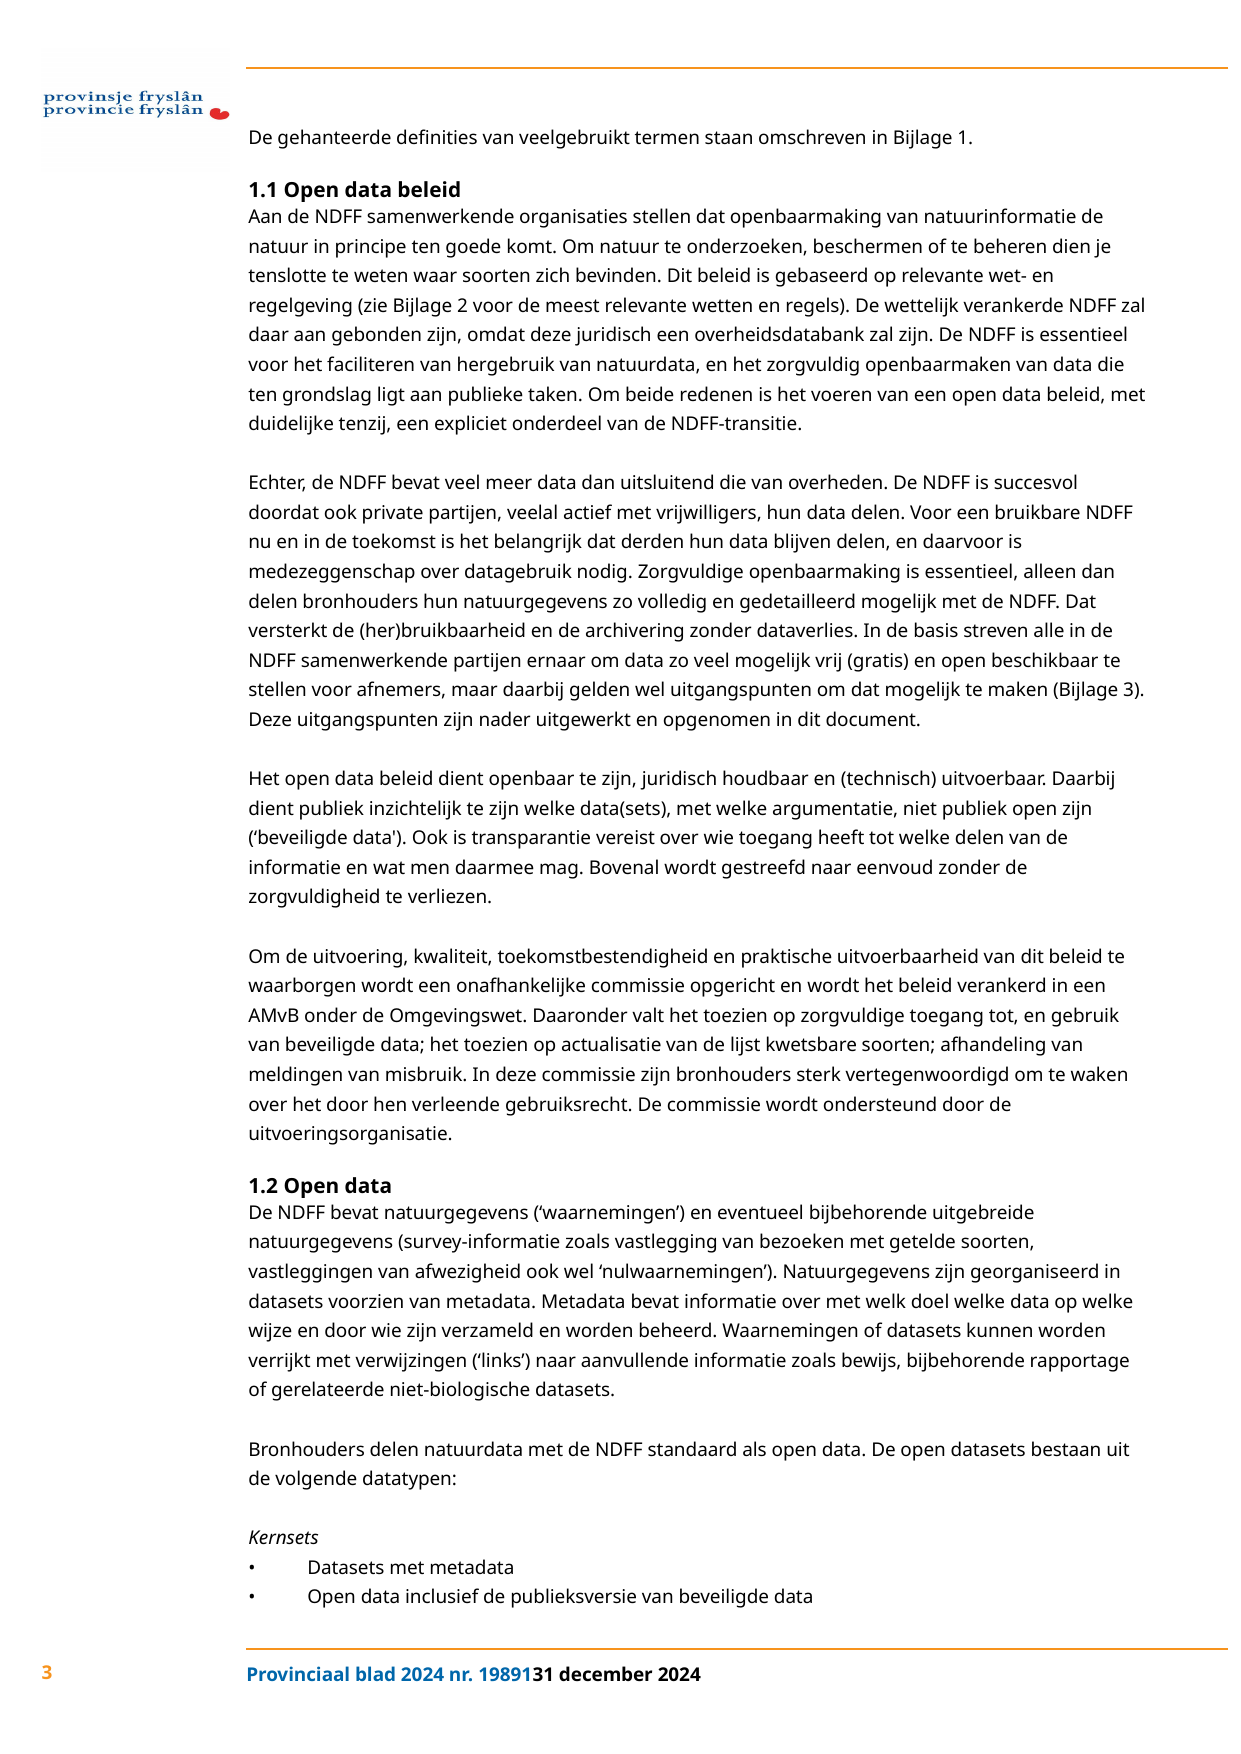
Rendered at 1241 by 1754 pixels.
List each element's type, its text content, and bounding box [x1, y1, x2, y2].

text De NDFF bevat natuurgegevens (‘waarnemingen’) en eventueel bijbehorende uitgebreide natuurgegevens (survey-informatie zoals vastlegging van bezoeken met getelde soorten, vastleggingen van afwezigheid ook wel ‘nulwaarnemingen’). Natuurgegevens zijn georganiseerd in datasets voorzien van metadata. Metadata bevat informatie over met welk doel welke data op welke wijze en door wie zijn verzameld en worden beheerd. Waarnemingen of datasets kunnen worden verrijkt met verwijzingen (‘links’) naar aanvullende informatie zoals bewijs, bijbehorende rapportage of gerelateerde niet-biologische datasets. [248, 1199, 1152, 1402]
text Aan de NDFF samenwerkende organisaties stellen dat openbaarmaking van natuurinformatie de natuur in principe ten goede komt. Om natuur te onderzoeken, beschermen of te beheren dien je tenslotte te weten waar soorten zich bevinden. Dit beleid is gebaseerd op relevante wet- en regelgeving (zie Bijlage 2 voor de meest relevante wetten en regels). De wettelijk verankerde NDFF zal daar aan gebonden zijn, omdat deze juridisch een overheidsdatabank zal zijn. De NDFF is essentieel voor het faciliteren van hergebruik van natuurdata, en het zorgvuldig openbaarmaken van data die ten grondslag ligt aan publieke taken. Om beide redenen is het voeren van een open data beleid, met duidelijke tenzij, een expliciet onderdeel van de NDFF-transitie. [248, 203, 1152, 436]
text Echter, de NDFF bevat veel meer data dan uitsluitend die van overheden. De NDFF is succesvol doordat ook private partijen, veelal actief met vrijwilligers, hun data delen. Voor een bruikbare NDFF nu en in de toekomst is het belangrijk dat derden hun data blijven delen, en daarvoor is medezeggenschap over datagebruik nodig. Zorgvuldige openbaarmaking is essentieel, alleen dan delen bronhouders hun natuurgegevens zo volledig en gedetailleerd mogelijk met de NDFF. Dat versterkt de (her)bruikbaarheid en de archivering zonder dataverlies. In de basis streven alle in de NDFF samenwerkende partijen ernaar om data zo veel mogelijk vrij (gratis) en open beschikbaar te stellen voor afnemers, maar daarbij gelden wel uitgangspunten om dat mogelijk te maken (Bijlage 3). Deze uitgangspunten zijn nader uitgewerkt en opgenomen in dit document. [248, 469, 1152, 732]
text Het open data beleid dient openbaar te zijn, juridisch houdbaar en (technisch) uitvoerbaar. Daarbij dient publiek inzichtelijk te zijn welke data(sets), met welke argumentatie, niet publiek open zijn (‘beveiligde data'). Ook is transparantie vereist over wie toegang heeft tot welke delen van de informatie en wat men daarmee mag. Bovenal wordt gestreefd naar eenvoud zonder de zorgvuldigheid te verliezen. [248, 765, 1152, 909]
text 1.1 Open data beleid [248, 175, 1152, 203]
text Bronhouders delen natuurdata met de NDFF standaard als open data. De open datasets bestaan uit de volgende datatypen: [248, 1436, 1152, 1491]
text De gehanteerde definities van veelgebruikt termen staan omschreven in Bijlage 1. [248, 124, 1152, 150]
text Kernsets [248, 1524, 1152, 1550]
text Om de uitvoering, kwaliteit, toekomstbestendigheid en praktische uitvoerbaarheid van dit beleid te waarborgen wordt een onafhankelijke commissie opgericht en wordt het beleid verankerd in een AMvB onder de Omgevingswet. Daaronder valt het toezien op zorgvuldige toegang tot, en gebruik van beveiligde data; het toezien op actualisatie van de lijst kwetsbare soorten; afhandeling van meldingen van misbruik. In deze commissie zijn bronhouders sterk vertegenwoordigd om te waken over het door hen verleende gebruiksrecht. De commissie wordt ondersteund door de uitvoeringsorganisatie. [248, 943, 1152, 1146]
text 1.2 Open data [248, 1171, 1152, 1199]
list Open data inclusief de publieksversie van beveiligde data [248, 1584, 1152, 1609]
picture [41, 47, 231, 172]
list Datasets met metadata [248, 1554, 1152, 1580]
